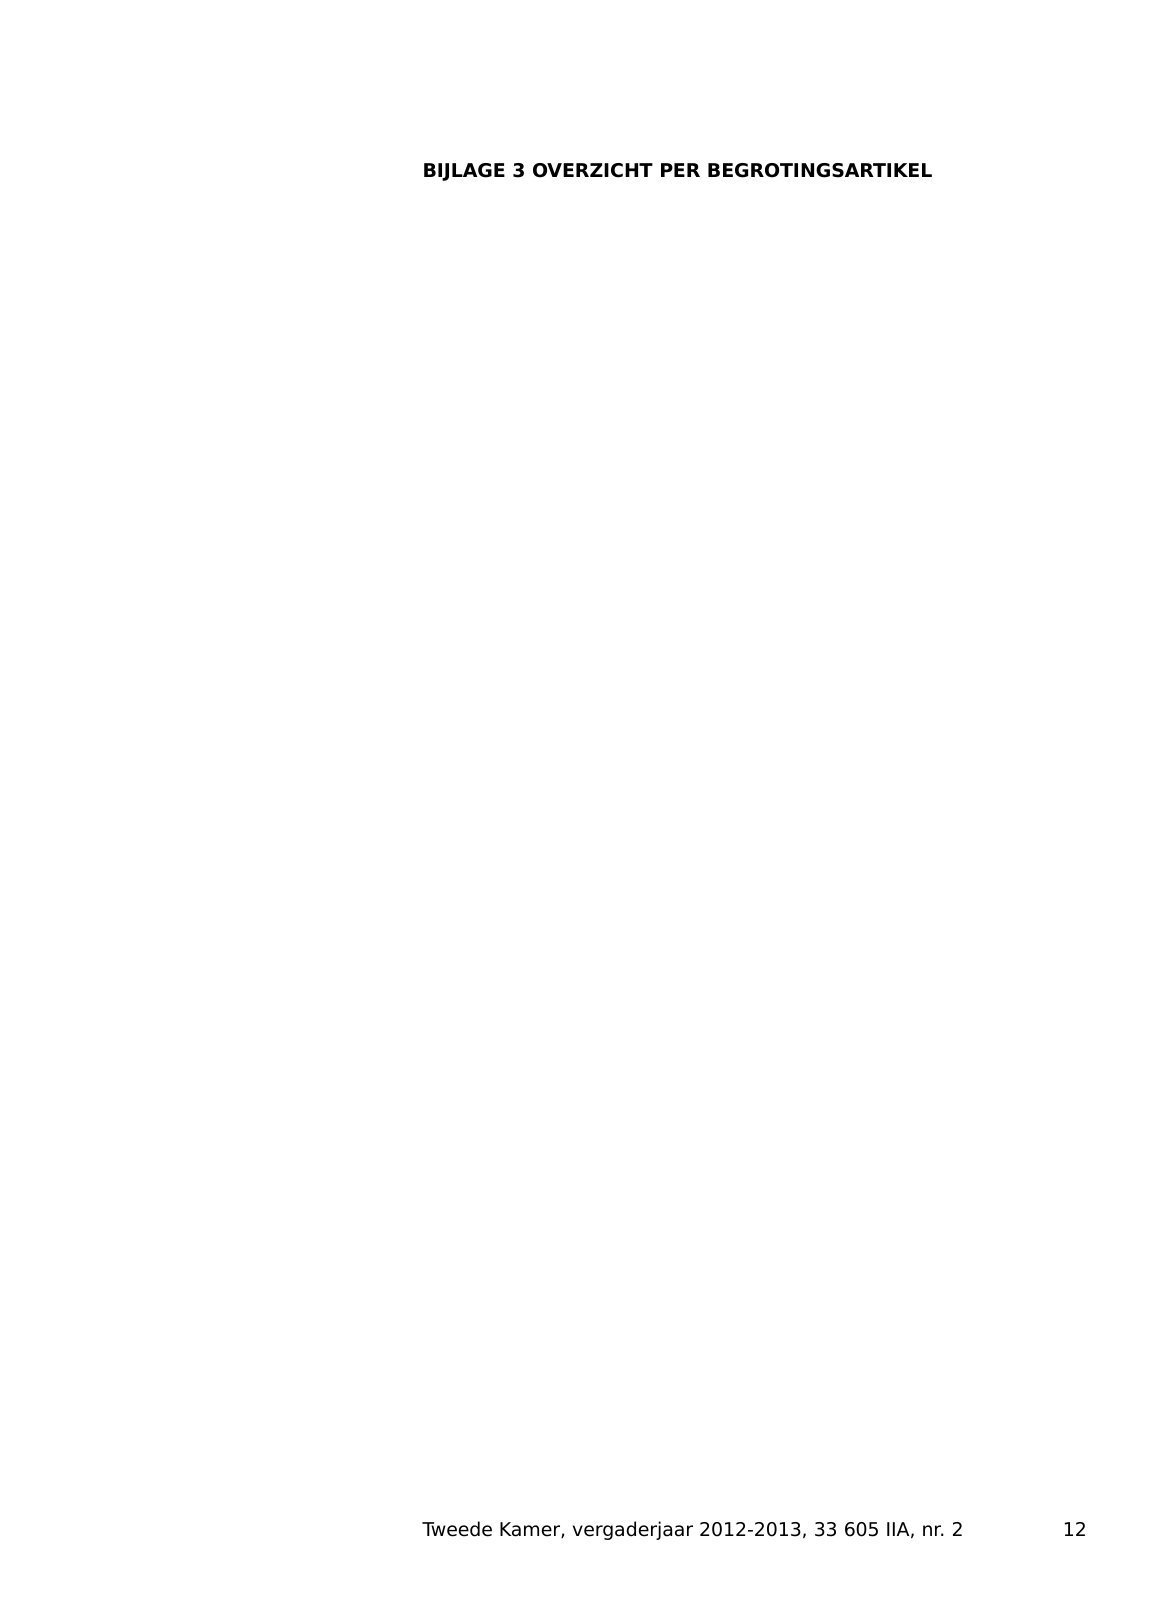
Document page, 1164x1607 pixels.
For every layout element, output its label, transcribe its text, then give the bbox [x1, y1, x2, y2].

subtitle BIJLAGE 3 OVERZICHT PER BEGROTINGSARTIKEL [422, 160, 1087, 182]
